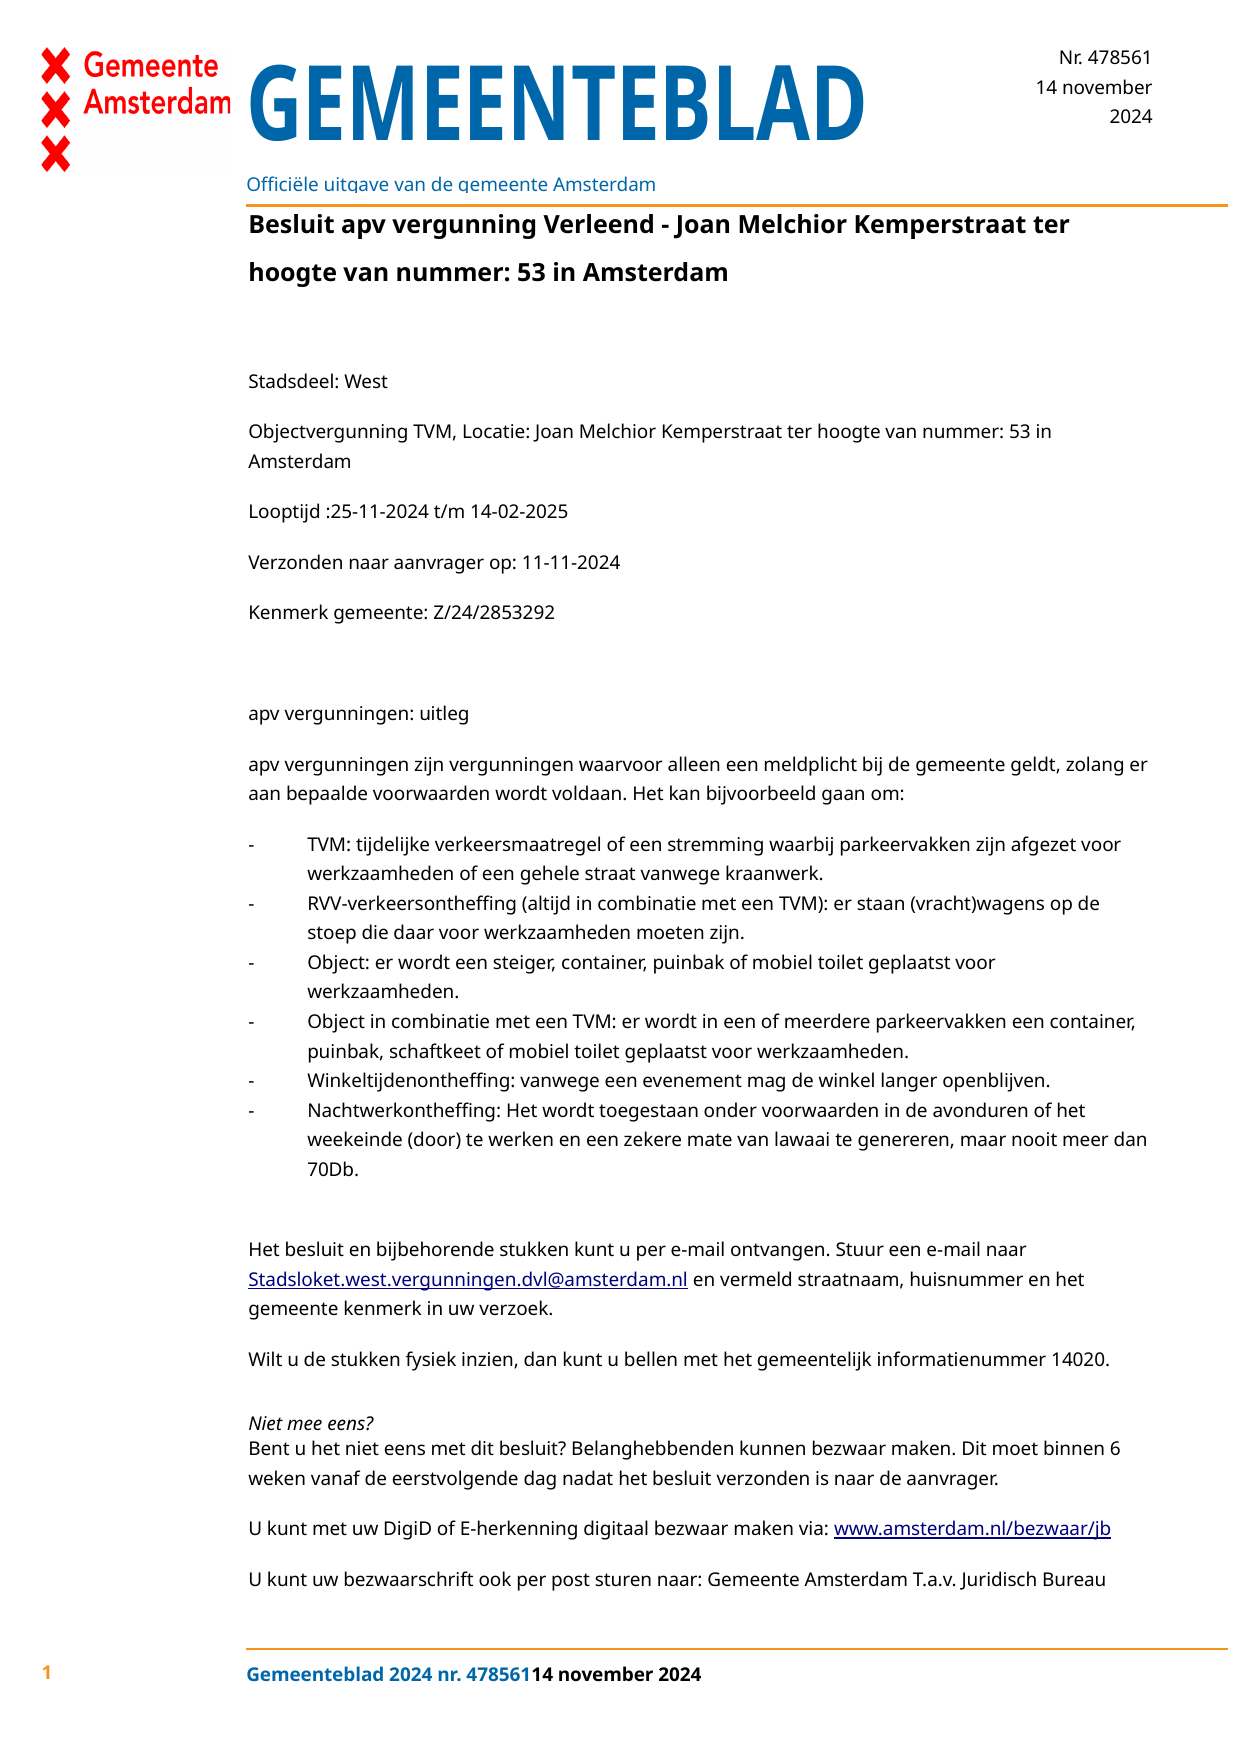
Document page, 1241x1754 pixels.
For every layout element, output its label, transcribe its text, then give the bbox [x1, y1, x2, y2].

picture [41, 47, 231, 172]
text Objectvergunning TVM, Locatie: Joan Melchior Kemperstraat ter hoogte van nummer: 53 in Amsterdam [248, 419, 1152, 474]
text Looptijd :25-11-2024 t/m 14-02-2025 [248, 499, 1152, 524]
text U kunt uw bezwaarschrift ook per post sturen naar: Gemeente Amsterdam T.a.v. Juridisch Bureau [248, 1566, 1152, 1592]
text Het besluit en bijbehorende stukken kunt u per e-mail ontvangen. Stuur een e-mail naar Stadsloket.west.vergunningen.dvl@amsterdam.nl en vermeld straatnaam, huisnummer en het gemeente kenmerk in uw verzoek. [248, 1236, 1152, 1321]
text Kenmerk gemeente: Z/24/2853292 [248, 599, 1152, 625]
text Verzonden naar aanvrager op: 11-11-2024 [248, 549, 1152, 575]
list Nachtwerkontheffing: Het wordt toegestaan onder voorwaarden in de avonduren of het weekeinde (door) te werken en een zekere mate van lawaai te genereren, maar nooit meer dan 70Db. [248, 1097, 1152, 1182]
text apv vergunningen: uitleg [248, 700, 1152, 726]
text apv vergunningen zijn vergunningen waarvoor alleen een meldplicht bij de gemeente geldt, zolang er aan bepaalde voorwaarden wordt voldaan. Het kan bijvoorbeeld gaan om: [248, 751, 1152, 806]
text Besluit apv vergunning Verleend - Joan Melchior Kemperstraat ter hoogte van nummer: 53 in Amsterdam [248, 207, 1152, 288]
list Object: er wordt een steiger, container, puinbak of mobiel toilet geplaatst voor werkzaamheden. [248, 949, 1152, 1004]
text Bent u het niet eens met dit besluit? Belanghebbenden kunnen bezwaar maken. Dit moet binnen 6 weken vanaf de eerstvolgende dag nadat het besluit verzonden is naar de aanvrager. [248, 1436, 1152, 1491]
text Stadsdeel: West [248, 368, 1152, 394]
list RVV-verkeersontheffing (altijd in combinatie met een TVM): er staan (vracht)wagens op de stoep die daar voor werkzaamheden moeten zijn. [248, 890, 1152, 945]
text U kunt met uw DigiD of E-herkenning digitaal bezwaar maken via: www.amsterdam.nl/bezwaar/jb [248, 1516, 1152, 1541]
list TVM: tijdelijke verkeersmaatregel of een stremming waarbij parkeervakken zijn afgezet voor werkzaamheden of een gehele straat vanwege kraanwerk. [248, 831, 1152, 886]
list Winkeltijdenontheffing: vanwege een evenement mag de winkel langer openblijven. [248, 1067, 1152, 1093]
text Niet mee eens? [248, 1410, 1152, 1436]
text Wilt u de stukken fysiek inzien, dan kunt u bellen met het gemeentelijk informatienummer 14020. [248, 1346, 1152, 1372]
list Object in combinatie met een TVM: er wordt in een of meerdere parkeervakken een container, puinbak, schaftkeet of mobiel toilet geplaatst voor werkzaamheden. [248, 1008, 1152, 1064]
